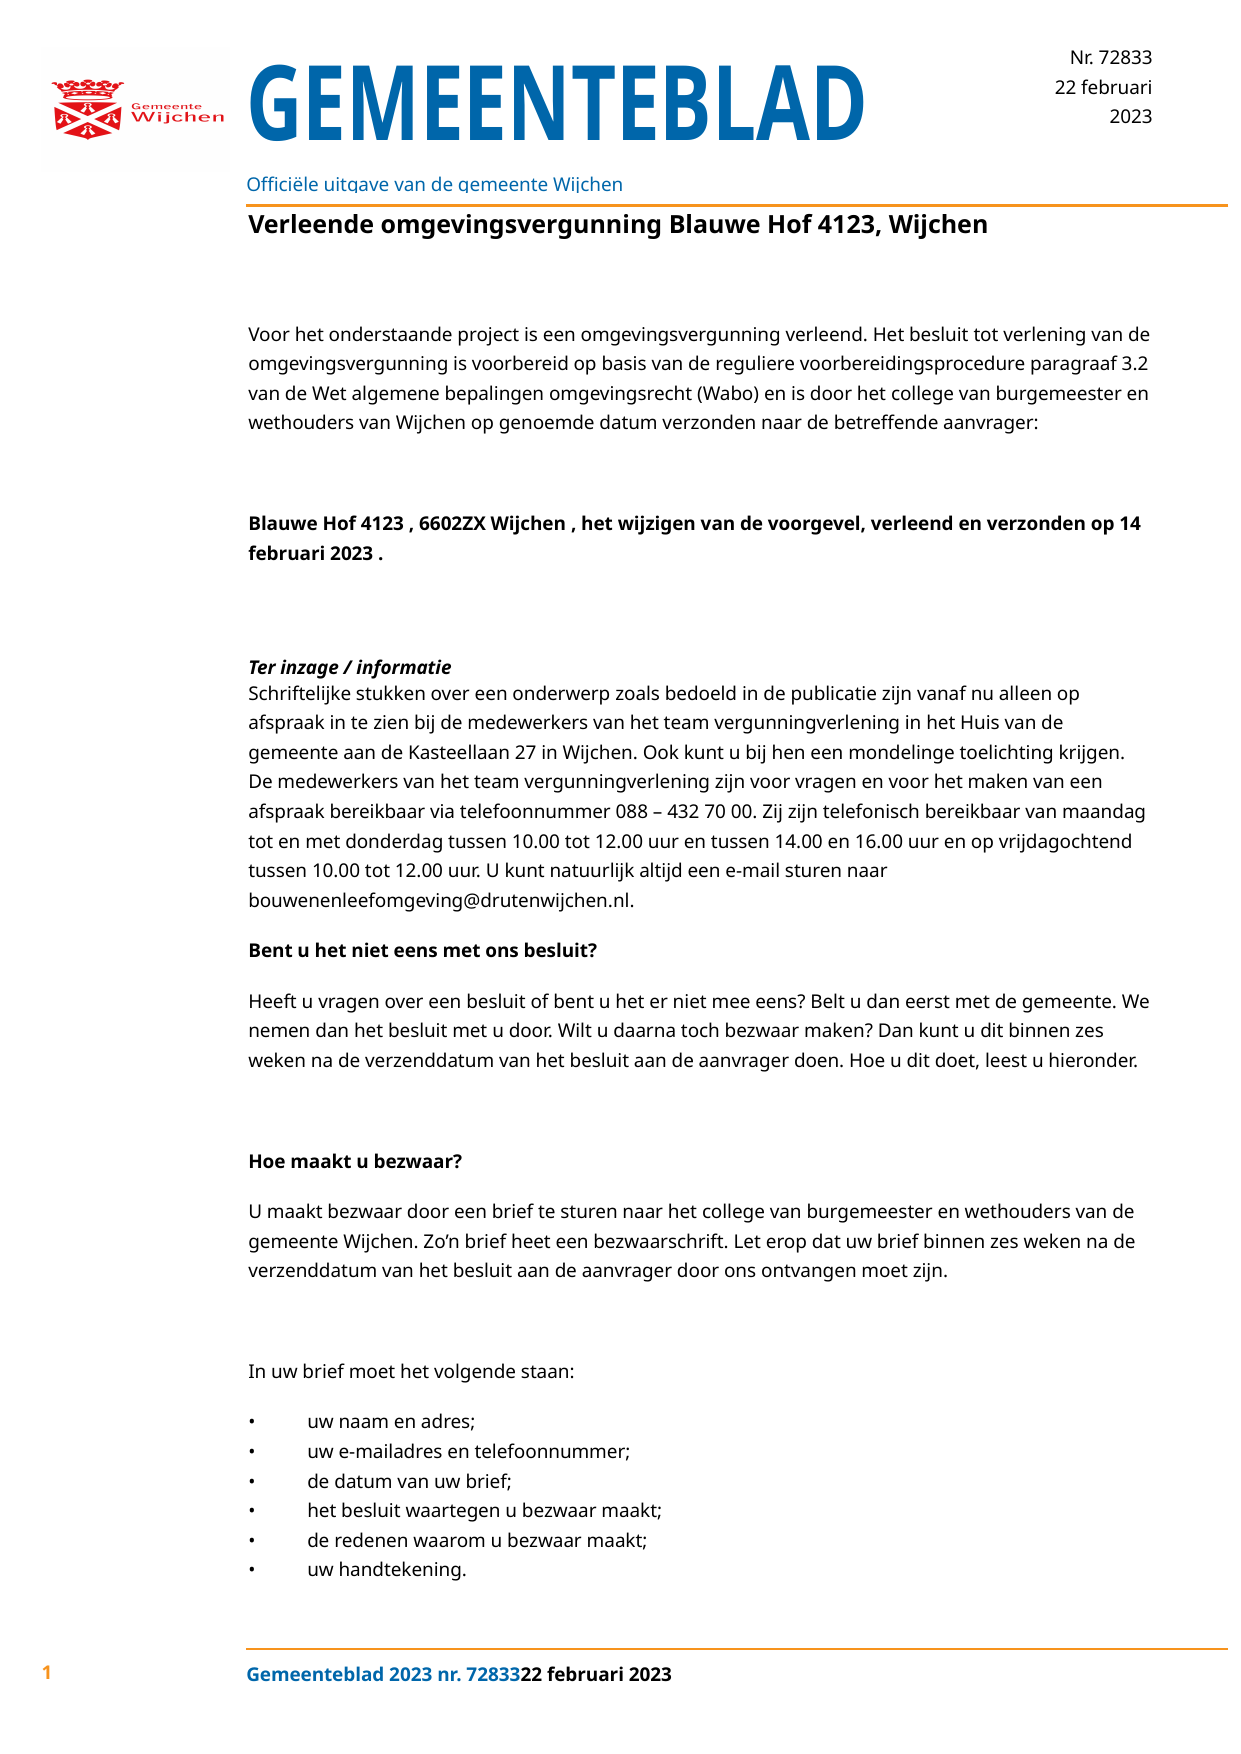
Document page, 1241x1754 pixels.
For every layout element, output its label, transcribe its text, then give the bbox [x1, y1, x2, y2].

list de datum van uw brief; [248, 1468, 1152, 1494]
text U maakt bezwaar door een brief te sturen naar het college van burgemeester en wethouders van de gemeente Wijchen. Zo’n brief heet een bezwaarschrift. Let erop dat uw brief binnen zes weken na de verzenddatum van het besluit aan de aanvrager door ons ontvangen moet zijn. [248, 1198, 1152, 1283]
text Heeft u vragen over een besluit of bent u het er niet mee eens? Belt u dan eerst met de gemeente. We nemen dan het besluit met u door. Wilt u daarna toch bezwaar maken? Dan kunt u dit binnen zes weken na de verzenddatum van het besluit aan de aanvrager doen. Hoe u dit doet, leest u hieronder. [248, 988, 1152, 1073]
text Voor het onderstaande project is een omgevingsvergunning verleend. Het besluit tot verlening van de omgevingsvergunning is voorbereid op basis van de reguliere voorbereidingsprocedure paragraaf 3.2 van de Wet algemene bepalingen omgevingsrecht (Wabo) en is door het college van burgemeester en wethouders van Wijchen op genoemde datum verzonden naar de betreffende aanvrager: [248, 321, 1152, 435]
text Hoe maakt u bezwaar? [248, 1148, 1152, 1174]
text Ter inzage / informatie [248, 654, 1152, 680]
list uw handtekening. [248, 1557, 1152, 1582]
list het besluit waartegen u bezwaar maakt; [248, 1497, 1152, 1523]
list uw naam en adres; [248, 1409, 1152, 1434]
list uw e-mailadres en telefoonnummer; [248, 1438, 1152, 1464]
text Blauwe Hof 4123 , 6602ZX Wijchen , het wijzigen van de voorgevel, verleend en verzonden op 14 februari 2023 . [248, 510, 1152, 566]
picture [41, 47, 231, 172]
text Bent u het niet eens met ons besluit? [248, 937, 1152, 963]
text In uw brief moet het volgende staan: [248, 1358, 1152, 1384]
list de redenen waarom u bezwaar maakt; [248, 1527, 1152, 1553]
text Schriftelijke stukken over een onderwerp zoals bedoeld in de publicatie zijn vanaf nu alleen op afspraak in te zien bij de medewerkers van het team vergunningverlening in het Huis van de gemeente aan de Kasteellaan 27 in Wijchen. Ook kunt u bij hen een mondelinge toelichting krijgen. De medewerkers van het team vergunningverlening zijn voor vragen en voor het maken van een afspraak bereikbaar via telefoonnummer 088 – 432 70 00. Zij zijn telefonisch bereikbaar van maandag tot en met donderdag tussen 10.00 tot 12.00 uur en tussen 14.00 en 16.00 uur en op vrijdagochtend tussen 10.00 tot 12.00 uur. U kunt natuurlijk altijd een e-mail sturen naar bouwenenleefomgeving@drutenwijchen.nl. [248, 680, 1152, 913]
text Verleende omgevingsvergunning Blauwe Hof 4123, Wijchen [248, 207, 1152, 241]
